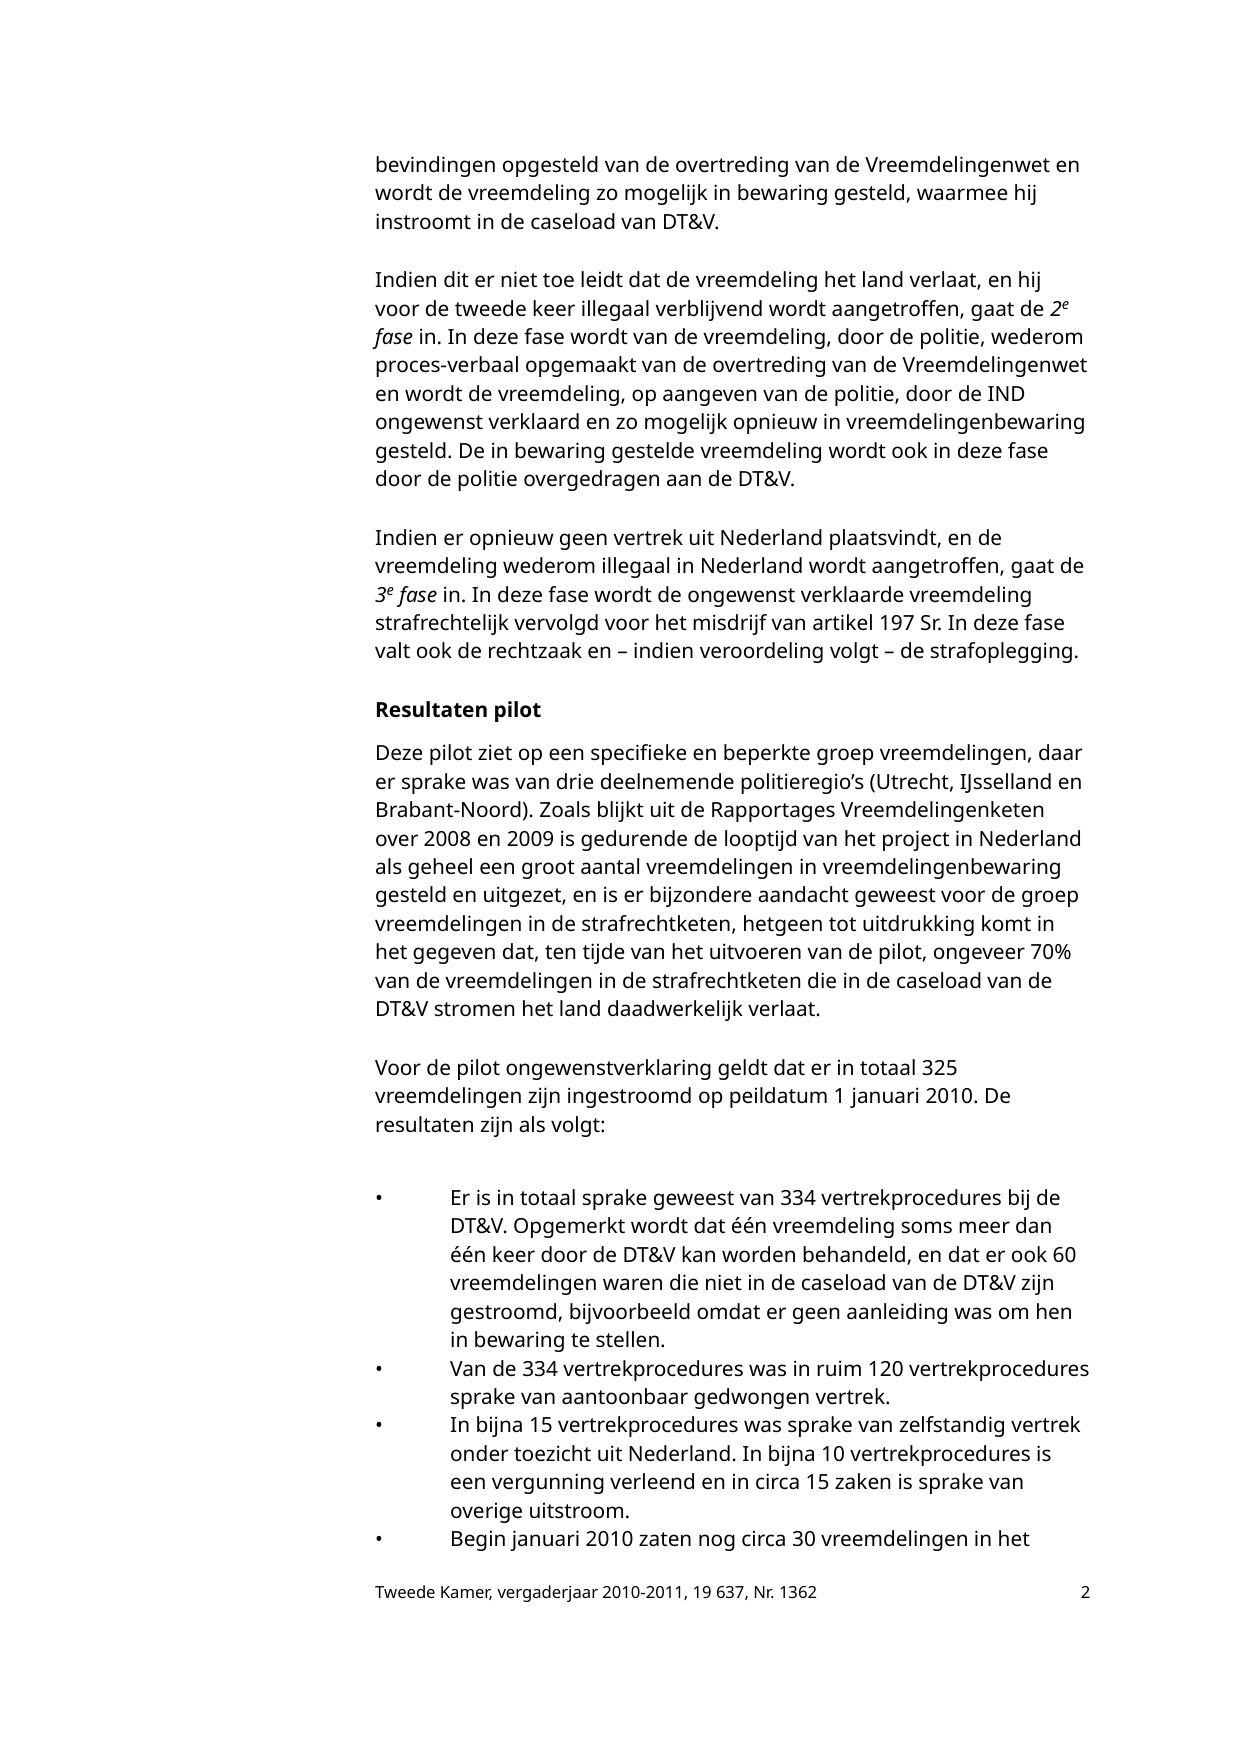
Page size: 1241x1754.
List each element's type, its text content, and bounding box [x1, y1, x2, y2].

text Indien dit er niet toe leidt dat de vreemdeling het land verlaat, en hij voor de tweede keer illegaal verblijvend wordt aangetroffen, gaat de 2e fase in. In deze fase wordt van de vreemdeling, door de politie, wederom proces-verbaal opgemaakt van de overtreding van de Vreemdelingenwet en wordt de vreemdeling, op aangeven van de politie, door de IND ongewenst verklaard en zo mogelijk opnieuw in vreemdelingenbewaring gesteld. De in bewaring gestelde vreemdeling wordt ook in deze fase door de politie overgedragen aan de DT&V. [375, 265, 1090, 493]
list Er is in totaal sprake geweest van 334 vertrekprocedures bij de DT&V. Opgemerkt wordt dat één vreemdeling soms meer dan één keer door de DT&V kan worden behandeld, en dat er ook 60 vreemdelingen waren die niet in de caseload van de DT&V zijn gestroomd, bijvoorbeeld omdat er geen aanleiding was om hen in bewaring te stellen. [375, 1183, 1090, 1354]
text Indien er opnieuw geen vertrek uit Nederland plaatsvindt, en de vreemdeling wederom illegaal in Nederland wordt aangetroffen, gaat de 3e fase in. In deze fase wordt de ongewenst verklaarde vreemdeling strafrechtelijk vervolgd voor het misdrijf van artikel 197 Sr. In deze fase valt ook de rechtzaak en – indien veroordeling volgt – de strafoplegging. [375, 523, 1090, 665]
list Van de 334 vertrekprocedures was in ruim 120 vertrekprocedures sprake van aantoonbaar gedwongen vertrek. [375, 1354, 1090, 1411]
text bevindingen opgesteld van de overtreding van de Vreemdelingenwet en wordt de vreemdeling zo mogelijk in bewaring gesteld, waarmee hij instroomt in de caseload van DT&V. [375, 150, 1090, 235]
text Deze pilot ziet op een specifieke en beperkte groep vreemdelingen, daar er sprake was van drie deelnemende politieregio’s (Utrecht, IJsselland en Brabant-Noord). Zoals blijkt uit de Rapportages Vreemdelingenketen over 2008 en 2009 is gedurende de looptijd van het project in Nederland als geheel een groot aantal vreemdelingen in vreemdelingenbewaring gesteld en uitgezet, en is er bijzondere aandacht geweest voor de groep vreemdelingen in de strafrechtketen, hetgeen tot uitdrukking komt in het gegeven dat, ten tijde van het uitvoeren van de pilot, ongeveer 70% van de vreemdelingen in de strafrechtketen die in de caseload van de DT&V stromen het land daadwerkelijk verlaat. [375, 738, 1090, 1023]
text Voor de pilot ongewenstverklaring geldt dat er in totaal 325 vreemdelingen zijn ingestroomd op peildatum 1 januari 2010. De resultaten zijn als volgt: [375, 1053, 1090, 1138]
list In bijna 15 vertrekprocedures was sprake van zelfstandig vertrek onder toezicht uit Nederland. In bijna 10 vertrekprocedures is een vergunning verleend en in circa 15 zaken is sprake van overige uitstroom. [375, 1411, 1090, 1524]
text Resultaten pilot [375, 695, 1090, 723]
list Begin januari 2010 zaten nog circa 30 vreemdelingen in het [375, 1524, 1090, 1553]
